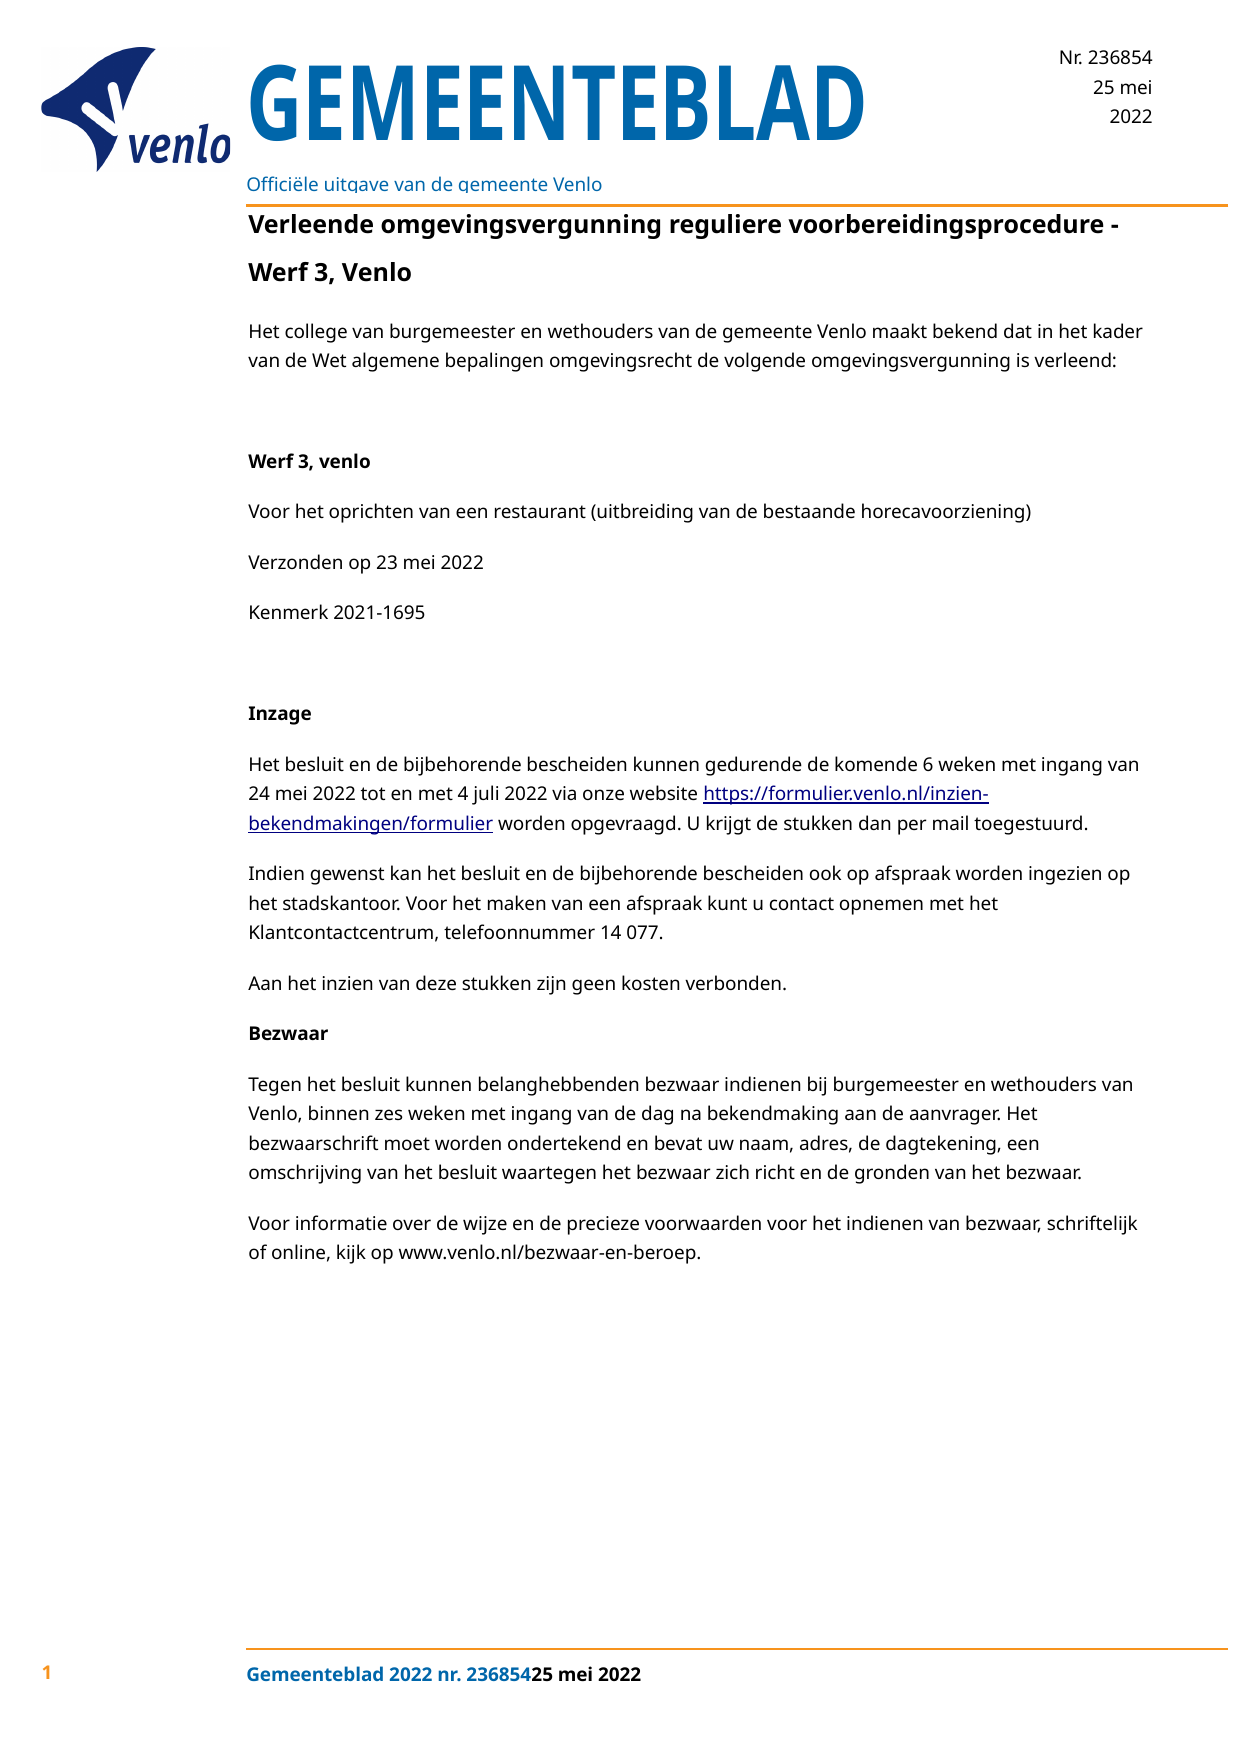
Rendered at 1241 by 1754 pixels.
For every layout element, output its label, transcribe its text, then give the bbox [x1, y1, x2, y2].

text Verleende omgevingsvergunning reguliere voorbereidingsprocedure - Werf 3, Venlo [248, 207, 1152, 288]
picture [41, 47, 231, 172]
text Werf 3, venlo [248, 448, 1152, 474]
text Het college van burgemeester en wethouders van de gemeente Venlo maakt bekend dat in het kader van de Wet algemene bepalingen omgevingsrecht de volgende omgevingsvergunning is verleend: [248, 318, 1152, 373]
text Inzage [248, 700, 1152, 726]
text Verzonden op 23 mei 2022 [248, 549, 1152, 575]
text Bezwaar [248, 1020, 1152, 1046]
text Tegen het besluit kunnen belanghebbenden bezwaar indienen bij burgemeester en wethouders van Venlo, binnen zes weken met ingang van de dag na bekendmaking aan de aanvrager. Het bezwaarschrift moet worden ondertekend en bevat uw naam, adres, de dagtekening, een omschrijving van het besluit waartegen het bezwaar zich richt en de gronden van het bezwaar. [248, 1071, 1152, 1185]
text Aan het inzien van deze stukken zijn geen kosten verbonden. [248, 970, 1152, 996]
text Het besluit en de bijbehorende bescheiden kunnen gedurende de komende 6 weken met ingang van 24 mei 2022 tot en met 4 juli 2022 via onze website https://formulier.venlo.nl/inzien-bekendmakingen/formulier worden opgevraagd. U krijgt de stukken dan per mail toegestuurd. [248, 751, 1152, 836]
text Voor informatie over de wijze en de precieze voorwaarden voor het indienen van bezwaar, schriftelijk of online, kijk op www.venlo.nl/bezwaar-en-beroep. [248, 1210, 1152, 1265]
text Kenmerk 2021-1695 [248, 599, 1152, 625]
text Indien gewenst kan het besluit en de bijbehorende bescheiden ook op afspraak worden ingezien op het stadskantoor. Voor het maken van een afspraak kunt u contact opnemen met het Klantcontactcentrum, telefoonnummer 14 077. [248, 860, 1152, 945]
text Voor het oprichten van een restaurant (uitbreiding van de bestaande horecavoorziening) [248, 499, 1152, 524]
